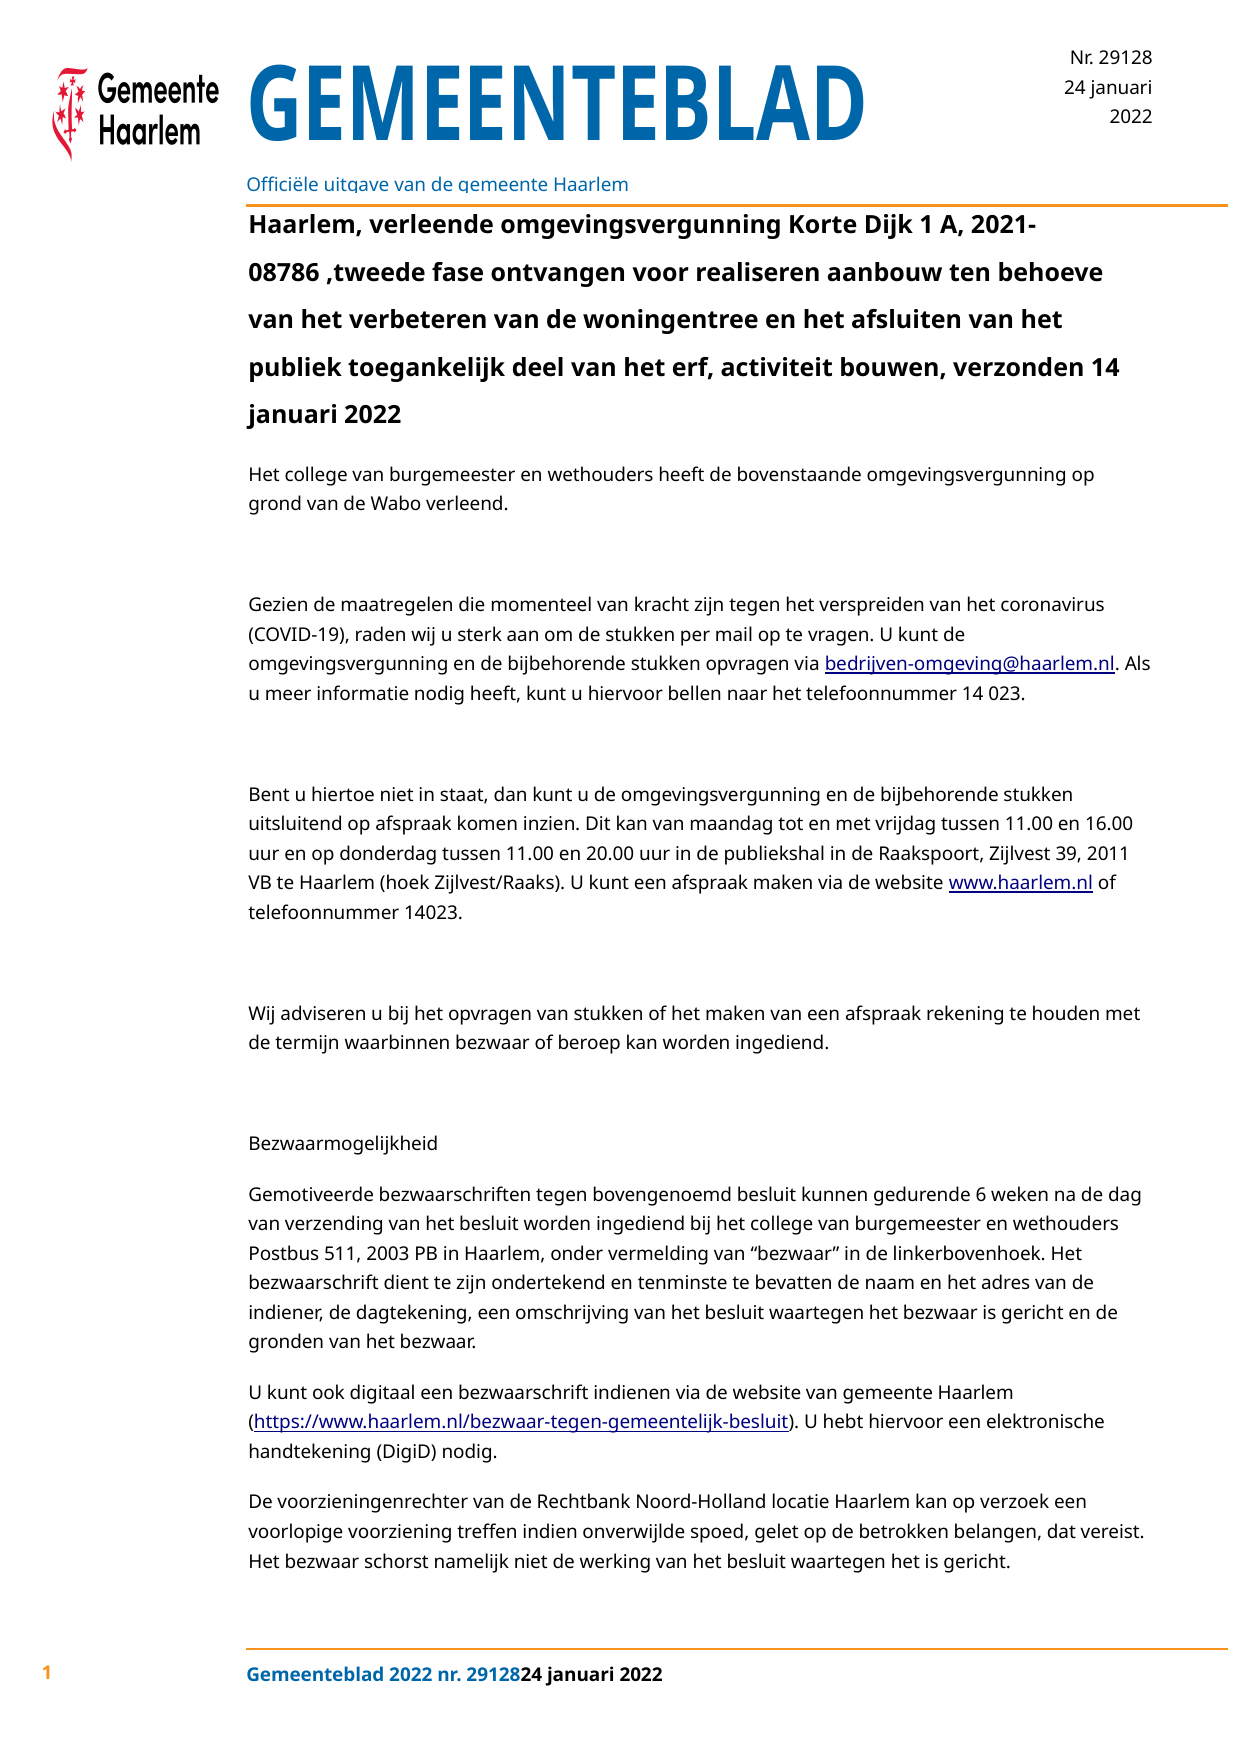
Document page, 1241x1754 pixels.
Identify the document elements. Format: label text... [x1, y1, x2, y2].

text De voorzieningenrechter van de Rechtbank Noord-Holland locatie Haarlem kan op verzoek een voorlopige voorziening treffen indien onverwijlde spoed, gelet op de betrokken belangen, dat vereist. Het bezwaar schorst namelijk niet de werking van het besluit waartegen het is gericht. [248, 1489, 1152, 1573]
text Het college van burgemeester en wethouders heeft de bovenstaande omgevingsvergunning op grond van de Wabo verleend. [248, 461, 1152, 516]
text Bent u hiertoe niet in staat, dan kunt u de omgevingsvergunning en de bijbehorende stukken uitsluitend op afspraak komen inzien. Dit kan van maandag tot en met vrijdag tussen 11.00 en 16.00 uur en op donderdag tussen 11.00 en 20.00 uur in de publiekshal in de Raakspoort, Zijlvest 39, 2011 VB te Haarlem (hoek Zijlvest/Raaks). U kunt een afspraak maken via de website www.haarlem.nl of telefoonnummer 14023. [248, 781, 1152, 925]
text Haarlem, verleende omgevingsvergunning Korte Dijk 1 A, 2021-08786 ,tweede fase ontvangen voor realiseren aanbouw ten behoeve van het verbeteren van de woningentree en het afsluiten van het publiek toegankelijk deel van het erf, activiteit bouwen, verzonden 14 januari 2022 [248, 207, 1152, 431]
text Wij adviseren u bij het opvragen van stukken of het maken van een afspraak rekening te houden met de termijn waarbinnen bezwaar of beroep kan worden ingediend. [248, 1000, 1152, 1055]
text Gezien de maatregelen die momenteel van kracht zijn tegen het verspreiden van het coronavirus (COVID-19), raden wij u sterk aan om de stukken per mail op te vragen. U kunt de omgevingsvergunning en de bijbehorende stukken opvragen via bedrijven-omgeving@haarlem.nl. Als u meer informatie nodig heeft, kunt u hiervoor bellen naar het telefoonnummer 14 023. [248, 591, 1152, 706]
picture [41, 47, 231, 172]
text Gemotiveerde bezwaarschriften tegen bovengenoemd besluit kunnen gedurende 6 weken na de dag van verzending van het besluit worden ingediend bij het college van burgemeester en wethouders Postbus 511, 2003 PB in Haarlem, onder vermelding van “bezwaar” in de linkerbovenhoek. Het bezwaarschrift dient te zijn ondertekend en tenminste te bevatten de naam en het adres van de indiener, de dagtekening, een omschrijving van het besluit waartegen het bezwaar is gericht en de gronden van het bezwaar. [248, 1181, 1152, 1354]
text Bezwaarmogelijkheid [248, 1130, 1152, 1156]
text U kunt ook digitaal een bezwaarschrift indienen via de website van gemeente Haarlem (https://www.haarlem.nl/bezwaar-tegen-gemeentelijk-besluit). U hebt hiervoor een elektronische handtekening (DigiD) nodig. [248, 1379, 1152, 1464]
